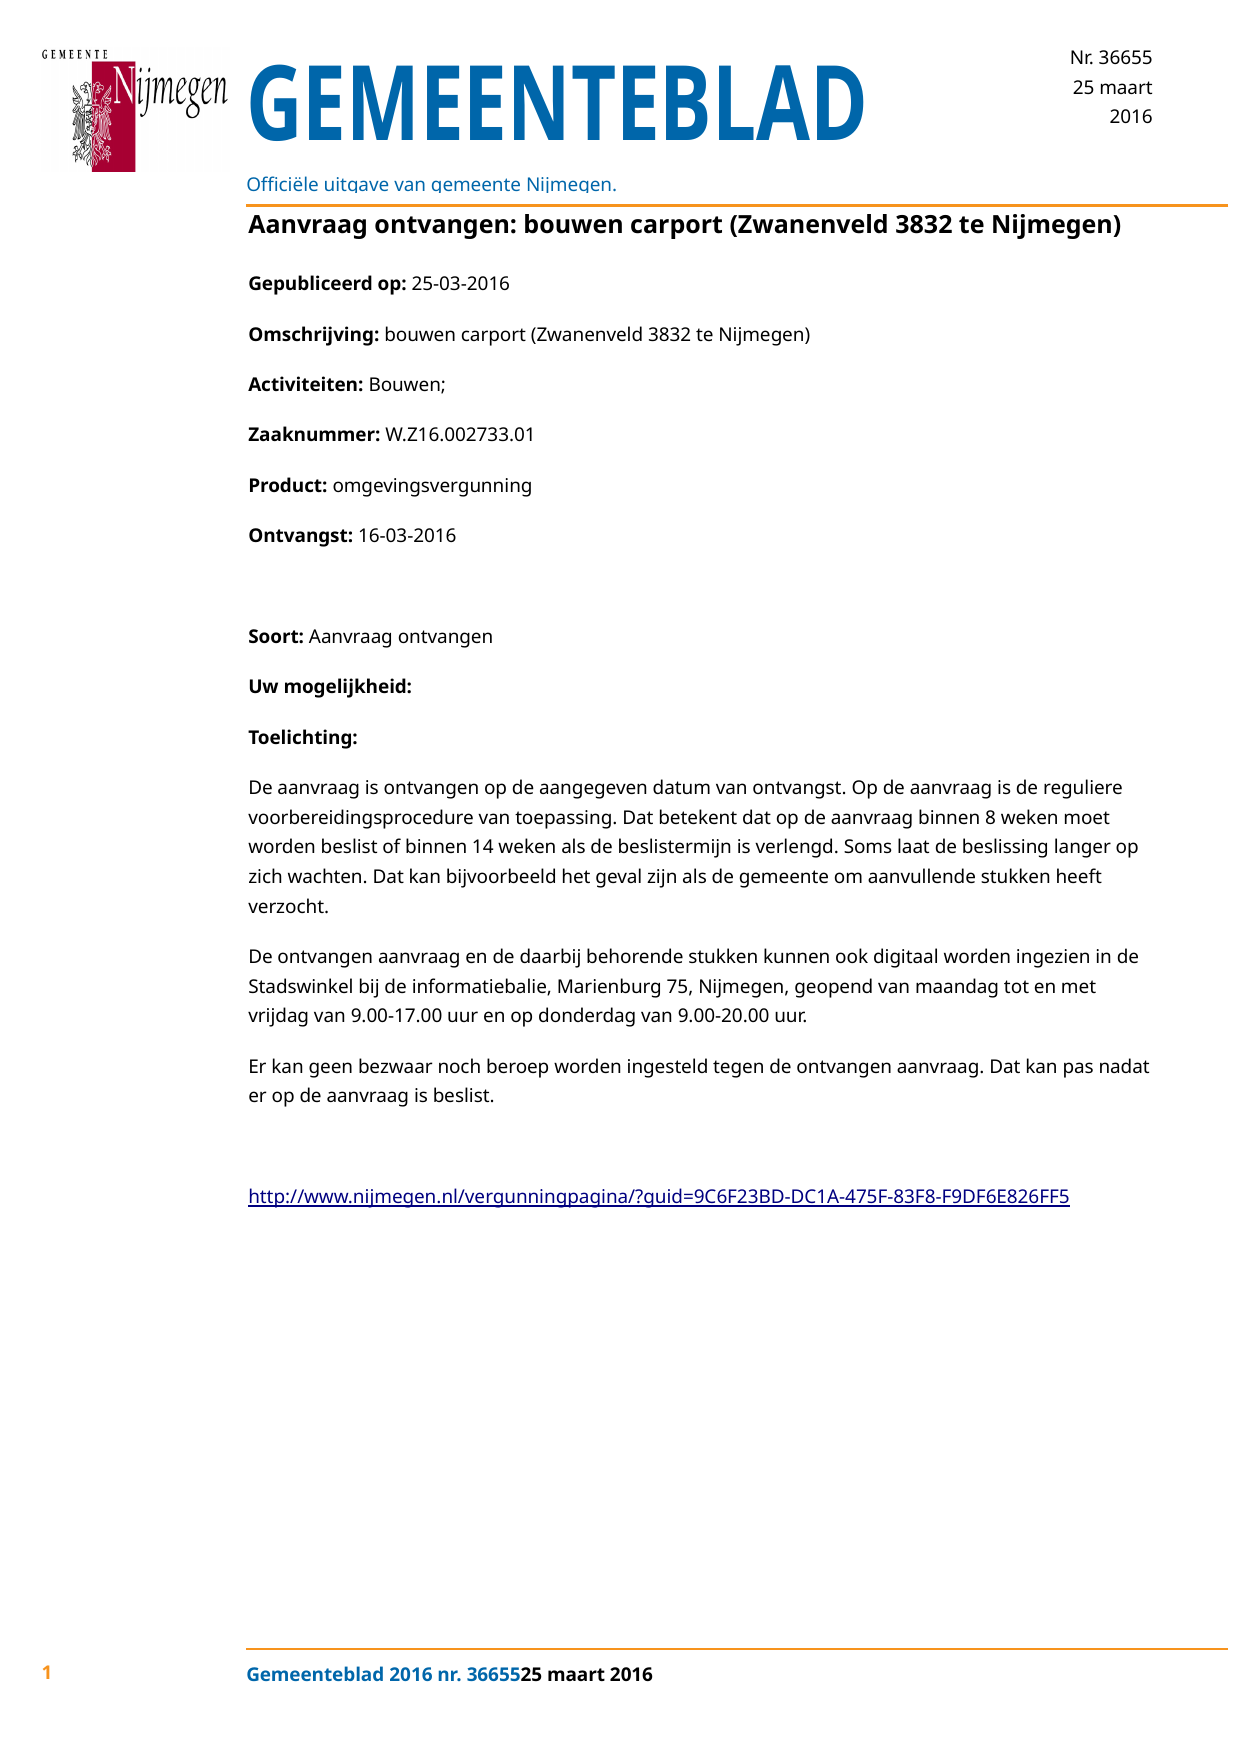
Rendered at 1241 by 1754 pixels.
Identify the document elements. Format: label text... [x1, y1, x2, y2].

text De ontvangen aanvraag en de daarbij behorende stukken kunnen ook digitaal worden ingezien in de Stadswinkel bij de informatiebalie, Marienburg 75, Nijmegen, geopend van maandag tot en met vrijdag van 9.00-17.00 uur en op donderdag van 9.00-20.00 uur. [248, 943, 1152, 1028]
text Soort: Aanvraag ontvangen [248, 623, 1152, 649]
picture [41, 47, 231, 172]
text Product: omgevingsvergunning [248, 472, 1152, 498]
text Er kan geen bezwaar noch beroep worden ingesteld tegen de ontvangen aanvraag. Dat kan pas nadat er op de aanvraag is beslist. [248, 1053, 1152, 1108]
text Uw mogelijkheid: [248, 674, 1152, 699]
text Aanvraag ontvangen: bouwen carport (Zwanenveld 3832 te Nijmegen) [248, 207, 1152, 241]
text Activiteiten: Bouwen; [248, 371, 1152, 397]
text Gepubliceerd op: 25-03-2016 [248, 270, 1152, 296]
text De aanvraag is ontvangen op de aangegeven datum van ontvangst. Op de aanvraag is de reguliere voorbereidingsprocedure van toepassing. Dat betekent dat op de aanvraag binnen 8 weken moet worden beslist of binnen 14 weken als de beslistermijn is verlengd. Soms laat de beslissing langer op zich wachten. Dat kan bijvoorbeeld het geval zijn als de gemeente om aanvullende stukken heeft verzocht. [248, 774, 1152, 918]
text Zaaknummer: W.Z16.002733.01 [248, 422, 1152, 447]
text Omschrijving: bouwen carport (Zwanenveld 3832 te Nijmegen) [248, 321, 1152, 346]
text Toelichting: [248, 724, 1152, 750]
text Ontvangst: 16-03-2016 [248, 522, 1152, 548]
text http://www.nijmegen.nl/vergunningpagina/?guid=9C6F23BD-DC1A-475F-83F8-F9DF6E826FF5 [248, 1183, 1152, 1209]
